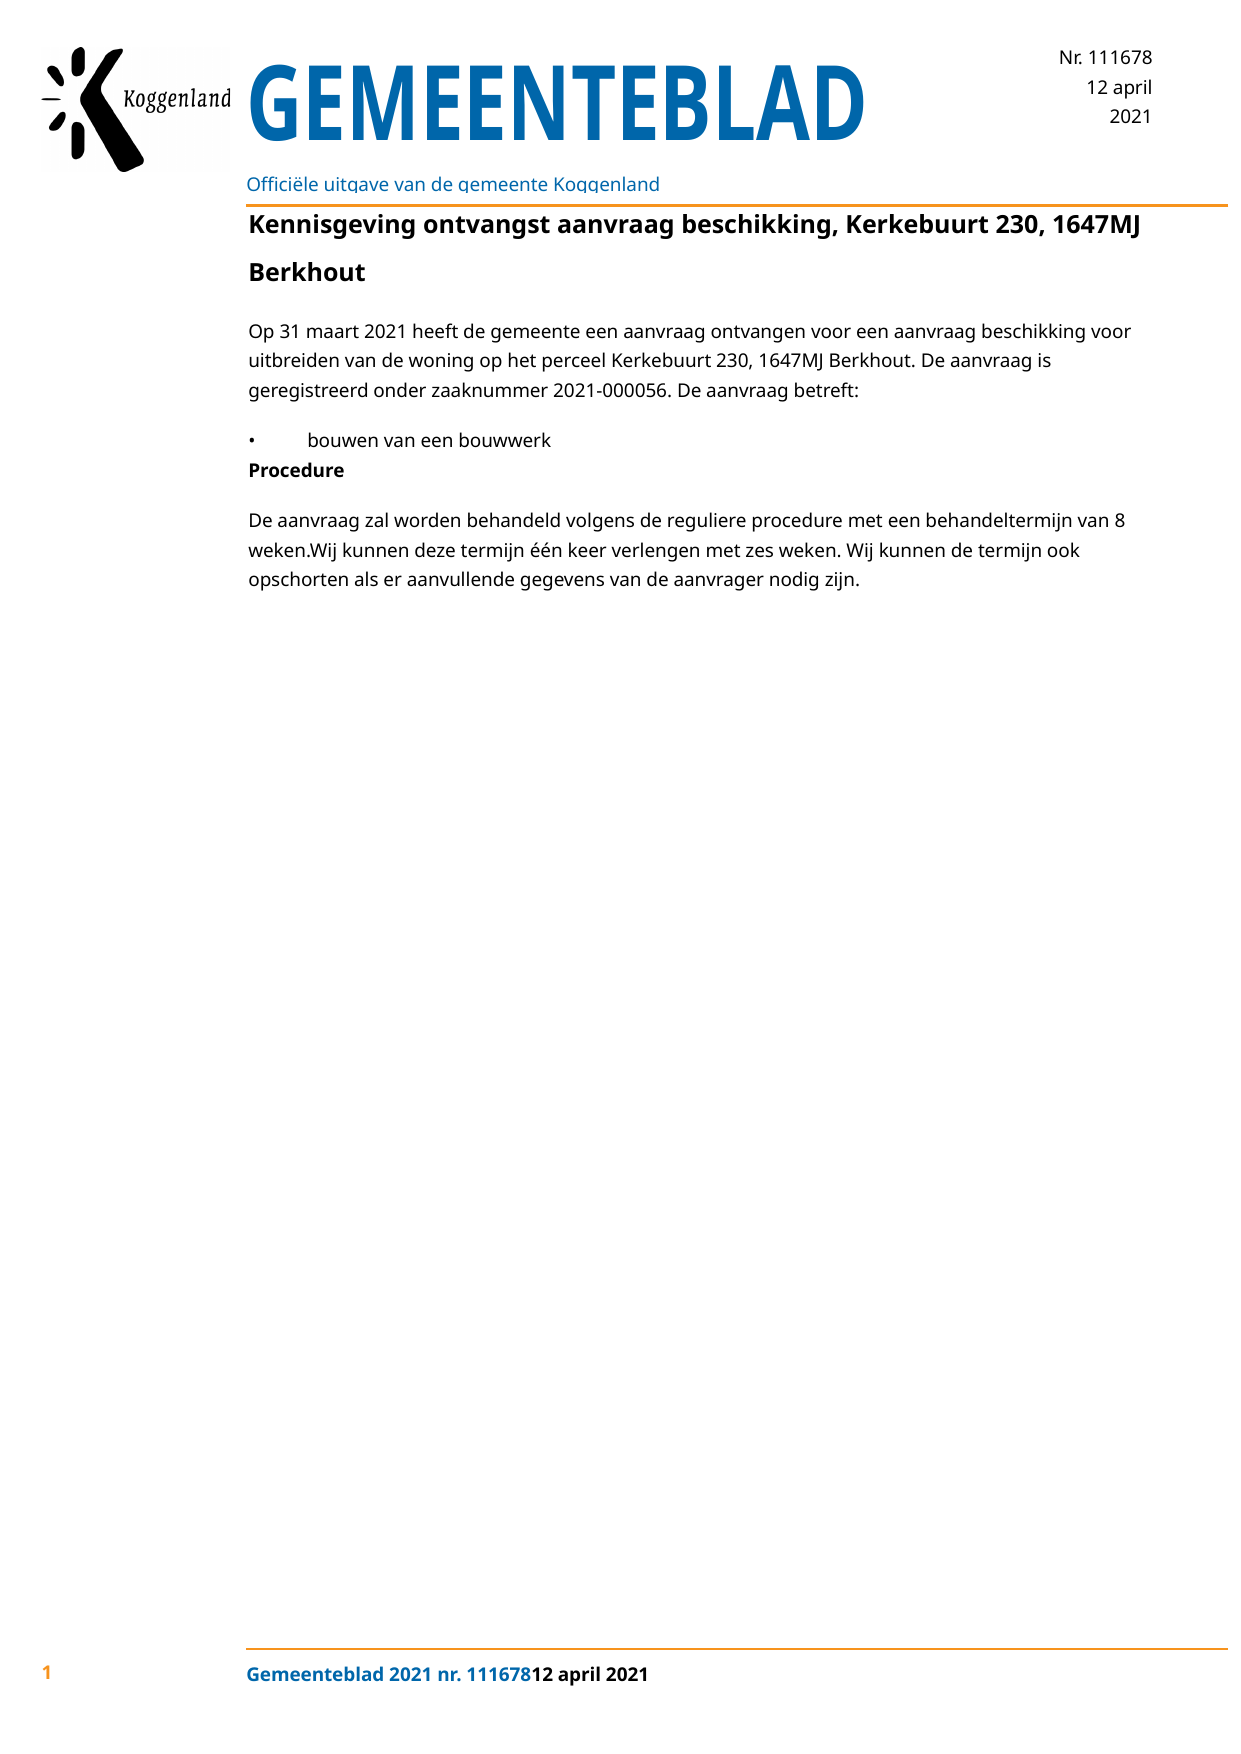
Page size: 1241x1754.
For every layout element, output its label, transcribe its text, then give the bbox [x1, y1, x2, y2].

text Op 31 maart 2021 heeft de gemeente een aanvraag ontvangen voor een aanvraag beschikking voor uitbreiden van de woning op het perceel Kerkebuurt 230, 1647MJ Berkhout. De aanvraag is geregistreerd onder zaaknummer 2021-000056. De aanvraag betreft: [248, 318, 1152, 403]
text De aanvraag zal worden behandeld volgens de reguliere procedure met een behandeltermijn van 8 weken.Wij kunnen deze termijn één keer verlengen met zes weken. Wij kunnen de termijn ook opschorten als er aanvullende gegevens van de aanvrager nodig zijn. [248, 507, 1152, 592]
list bouwen van een bouwwerk [248, 427, 1152, 453]
text Kennisgeving ontvangst aanvraag beschikking, Kerkebuurt 230, 1647MJ Berkhout [248, 207, 1152, 288]
text Procedure [248, 457, 1152, 483]
picture [41, 47, 231, 172]
